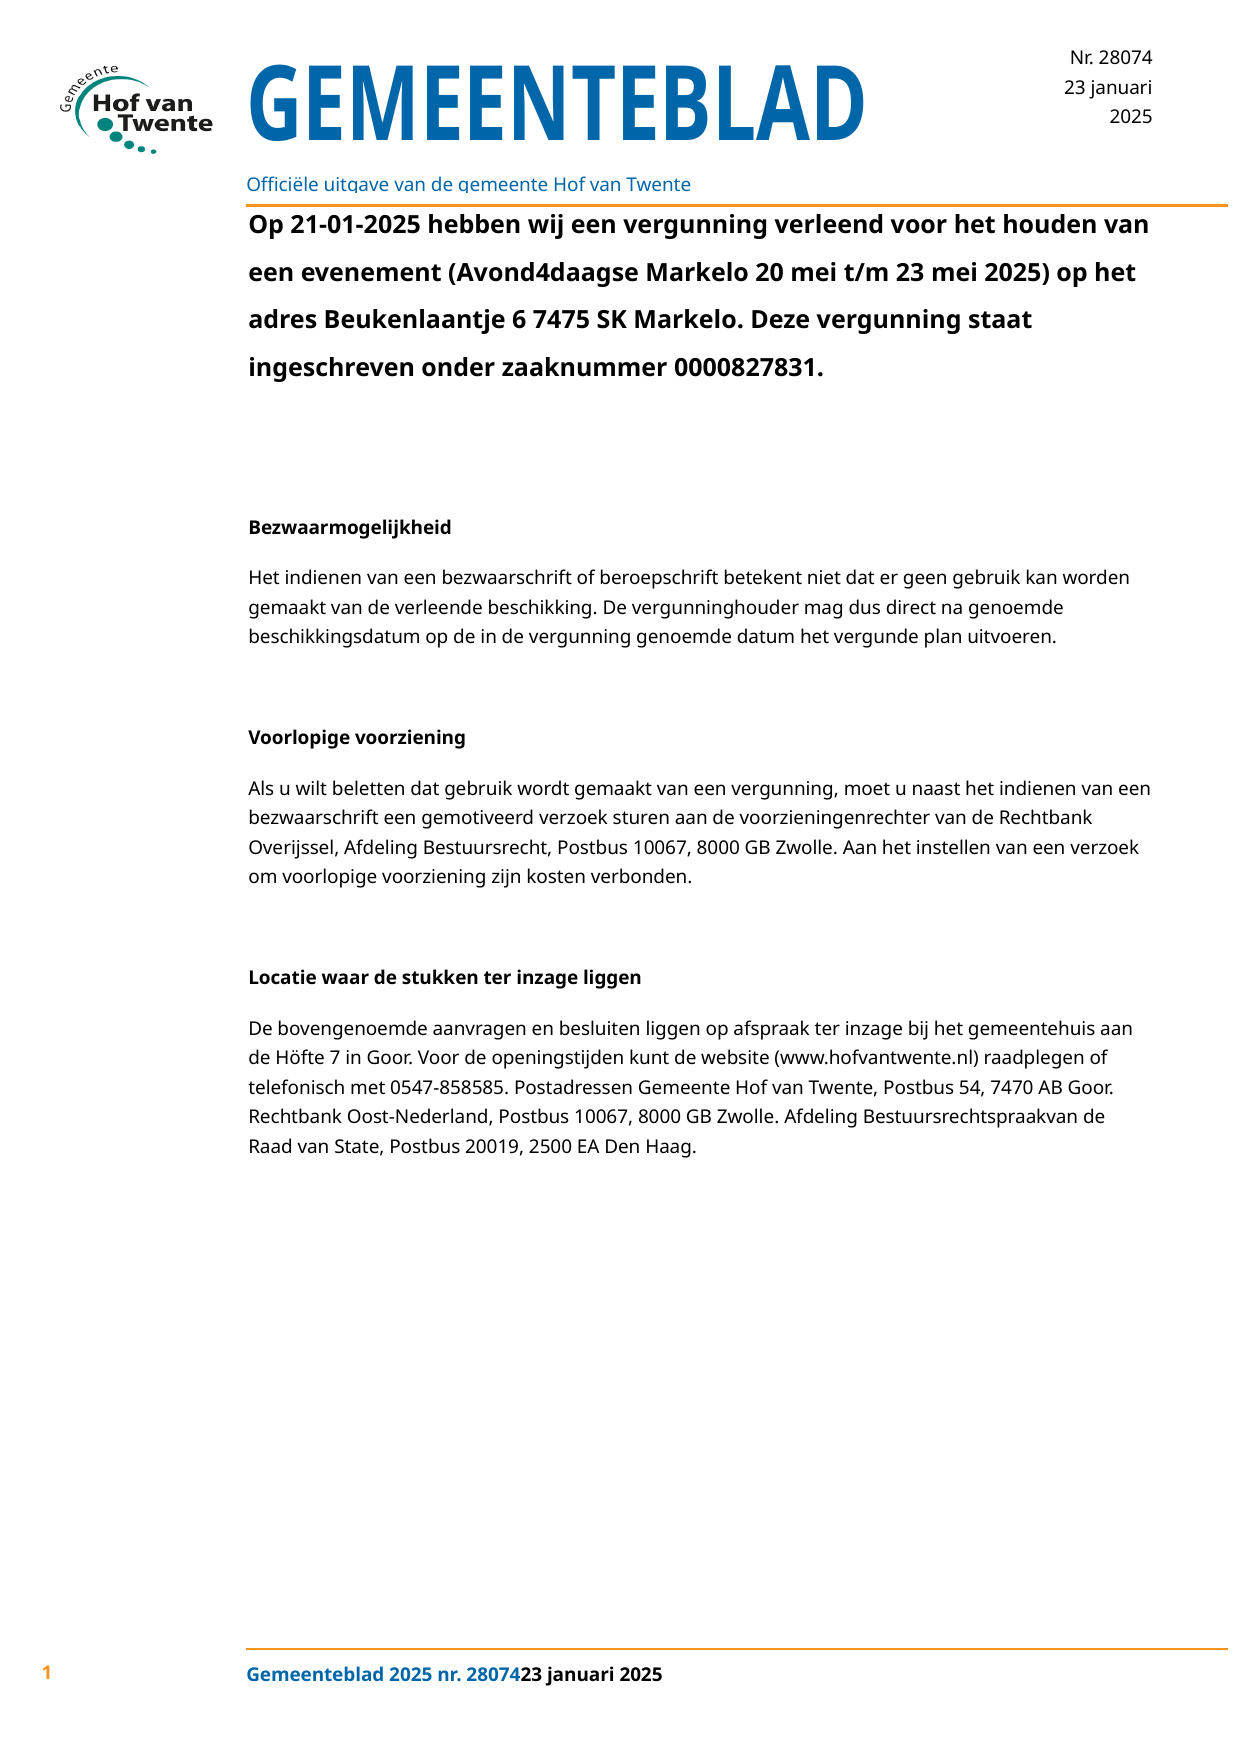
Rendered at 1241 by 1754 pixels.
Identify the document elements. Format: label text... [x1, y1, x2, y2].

picture [41, 47, 231, 172]
text Voorlopige voorziening [248, 724, 1152, 750]
text Op 21-01-2025 hebben wij een vergunning verleend voor het houden van een evenement (Avond4daagse Markelo 20 mei t/m 23 mei 2025) op het adres Beukenlaantje 6 7475 SK Markelo. Deze vergunning staat ingeschreven onder zaaknummer 0000827831. [248, 207, 1152, 384]
text Locatie waar de stukken ter inzage liggen [248, 964, 1152, 990]
text De bovengenoemde aanvragen en besluiten liggen op afspraak ter inzage bij het gemeentehuis aan de Höfte 7 in Goor. Voor de openingstijden kunt de website (www.hofvantwente.nl) raadplegen of telefonisch met 0547-858585. Postadressen Gemeente Hof van Twente, Postbus 54, 7470 AB Goor. Rechtbank Oost-Nederland, Postbus 10067, 8000 GB Zwolle. Afdeling Bestuursrechtspraakvan de Raad van State, Postbus 20019, 2500 EA Den Haag. [248, 1015, 1152, 1159]
text Bezwaarmogelijkheid [248, 514, 1152, 540]
text Als u wilt beletten dat gebruik wordt gemaakt van een vergunning, moet u naast het indienen van een bezwaarschrift een gemotiveerd verzoek sturen aan de voorzieningenrechter van de Rechtbank Overijssel, Afdeling Bestuursrecht, Postbus 10067, 8000 GB Zwolle. Aan het instellen van een verzoek om voorlopige voorziening zijn kosten verbonden. [248, 775, 1152, 889]
text Het indienen van een bezwaarschrift of beroepschrift betekent niet dat er geen gebruik kan worden gemaakt van de verleende beschikking. De vergunninghouder mag dus direct na genoemde beschikkingsdatum op de in de vergunning genoemde datum het vergunde plan uitvoeren. [248, 564, 1152, 649]
